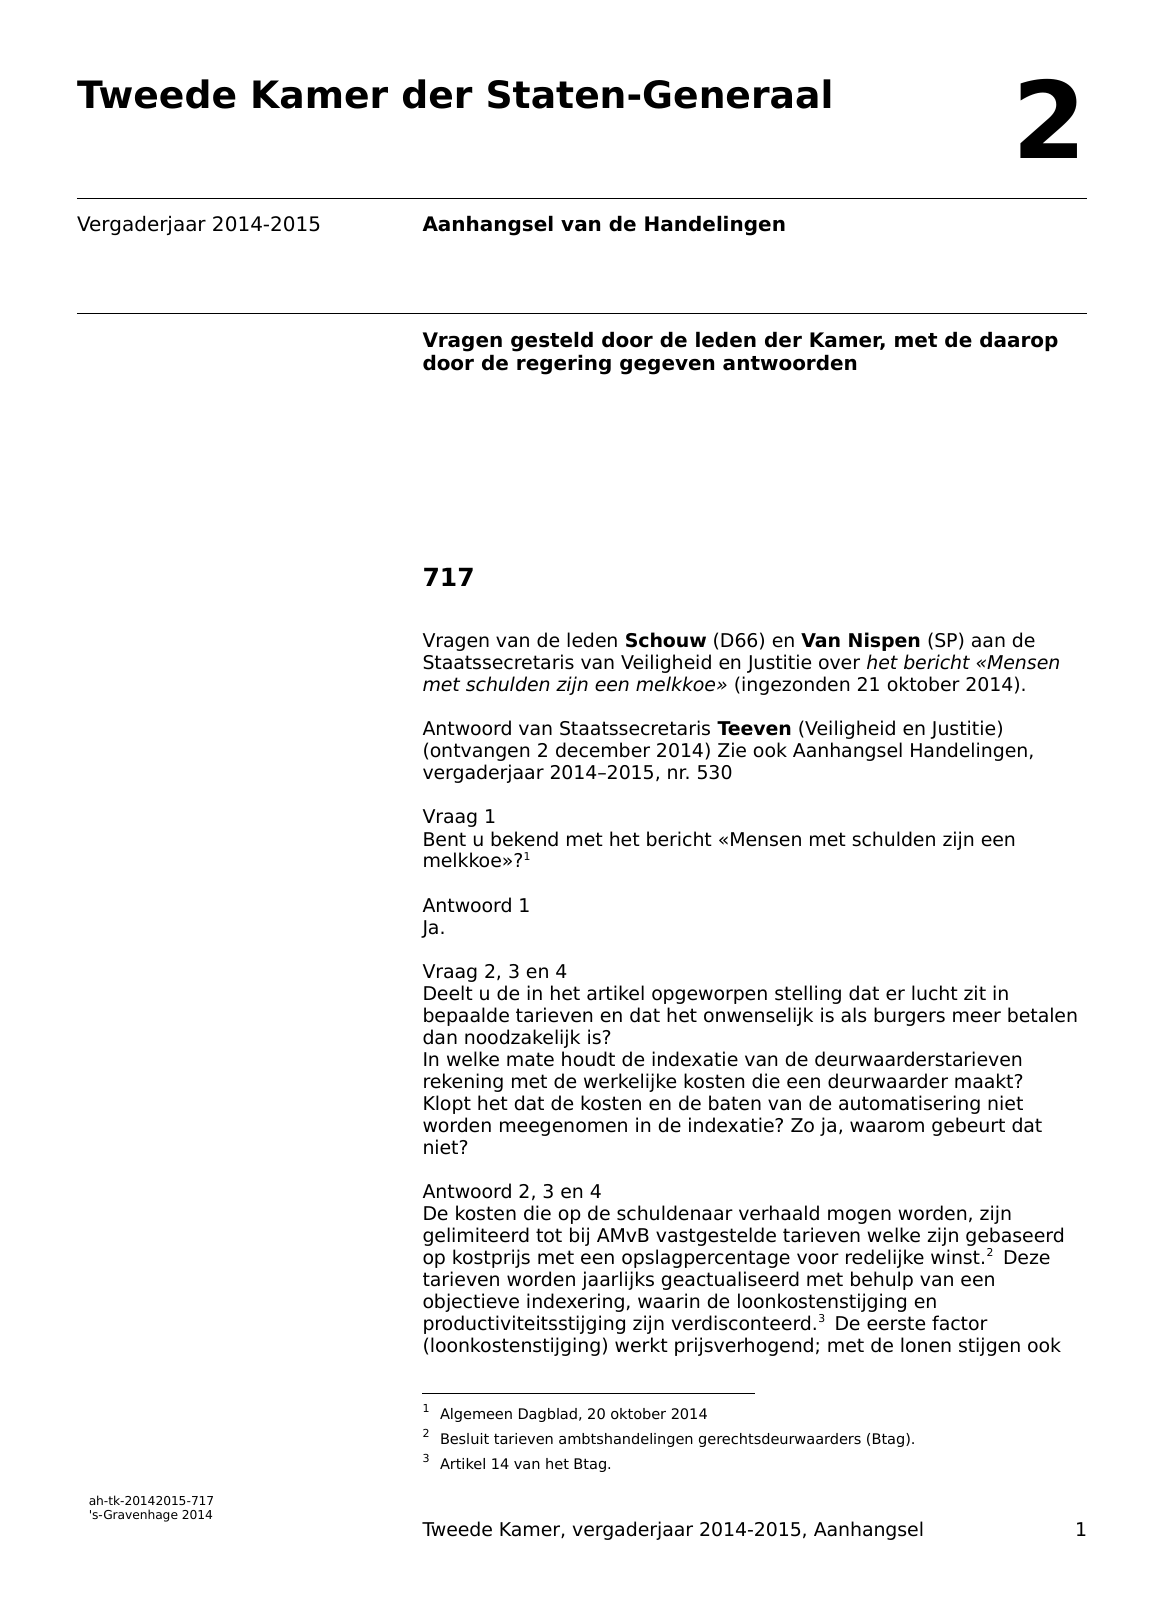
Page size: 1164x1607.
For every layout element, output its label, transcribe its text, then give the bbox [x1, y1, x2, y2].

text 's-Gravenhage 2014 [88, 1508, 323, 1522]
text Antwoord van Staatssecretaris Teeven (Veiligheid en Justitie) (ontvangen 2 december 2014) Zie ook Aanhangsel Handelingen, vergaderjaar 2014–2015, nr. 530 [422, 718, 1087, 784]
text 717 [422, 563, 1087, 592]
text Vraag 1 [422, 806, 1087, 828]
table_cell Vergaderjaar 2014-2015 [77, 199, 422, 313]
text Antwoord 2, 3 en 4 [422, 1181, 1087, 1203]
text Vragen van de leden Schouw (D66) en Van Nispen (SP) aan de Staatssecretaris van Veiligheid en Justitie over het bericht «Mensen met schulden zijn een melkkoe» (ingezonden 21 oktober 2014). [422, 630, 1087, 696]
table_header Tweede Kamer der Staten-Generaal [77, 59, 886, 198]
text In welke mate houdt de indexatie van de deurwaarderstarieven rekening met de werkelijke kosten die een deurwaarder maakt? [422, 1049, 1087, 1093]
text Ja. [422, 917, 1087, 938]
text Artikel 14 van het Btag. [422, 1452, 1087, 1474]
text ah-tk-20142015-717 [88, 1494, 323, 1508]
text Besluit tarieven ambtshandelingen gerechtsdeurwaarders (Btag). [422, 1427, 1087, 1449]
text Klopt het dat de kosten en de baten van de automatisering niet worden meegenomen in de indexatie? Zo ja, waarom gebeurt dat niet? [422, 1093, 1087, 1158]
table_cell Aanhangsel van de Handelingen [422, 199, 1087, 313]
table_cell [77, 314, 422, 375]
text Antwoord 1 [422, 894, 1087, 917]
table_header 2 [886, 59, 1087, 198]
table_cell Vragen gesteld door de leden der Kamer, met de daarop door de regering gegeven antwoorden [422, 314, 1087, 375]
text Vraag 2, 3 en 4 [422, 961, 1087, 983]
text Bent u bekend met het bericht «Mensen met schulden zijn een melkkoe»? [422, 828, 1087, 872]
text Deelt u de in het artikel opgeworpen stelling dat er lucht zit in bepaalde tarieven en dat het onwenselijk is als burgers meer betalen dan noodzakelijk is? [422, 983, 1087, 1049]
text De kosten die op de schuldenaar verhaald mogen worden, zijn gelimiteerd tot bij AMvB vastgestelde tarieven welke zijn gebaseerd op kostprijs met een opslagpercentage voor redelijke winst. Deze tarieven worden jaarlijks geactualiseerd met behulp van een objectieve indexering, waarin de loonkostenstijging en productiviteitsstijging zijn verdisconteerd. De eerste factor (loonkostenstijging) werkt prijsverhogend; met de lonen stijgen ook [422, 1203, 1087, 1357]
text Algemeen Dagblad, 20 oktober 2014 [422, 1402, 1087, 1424]
